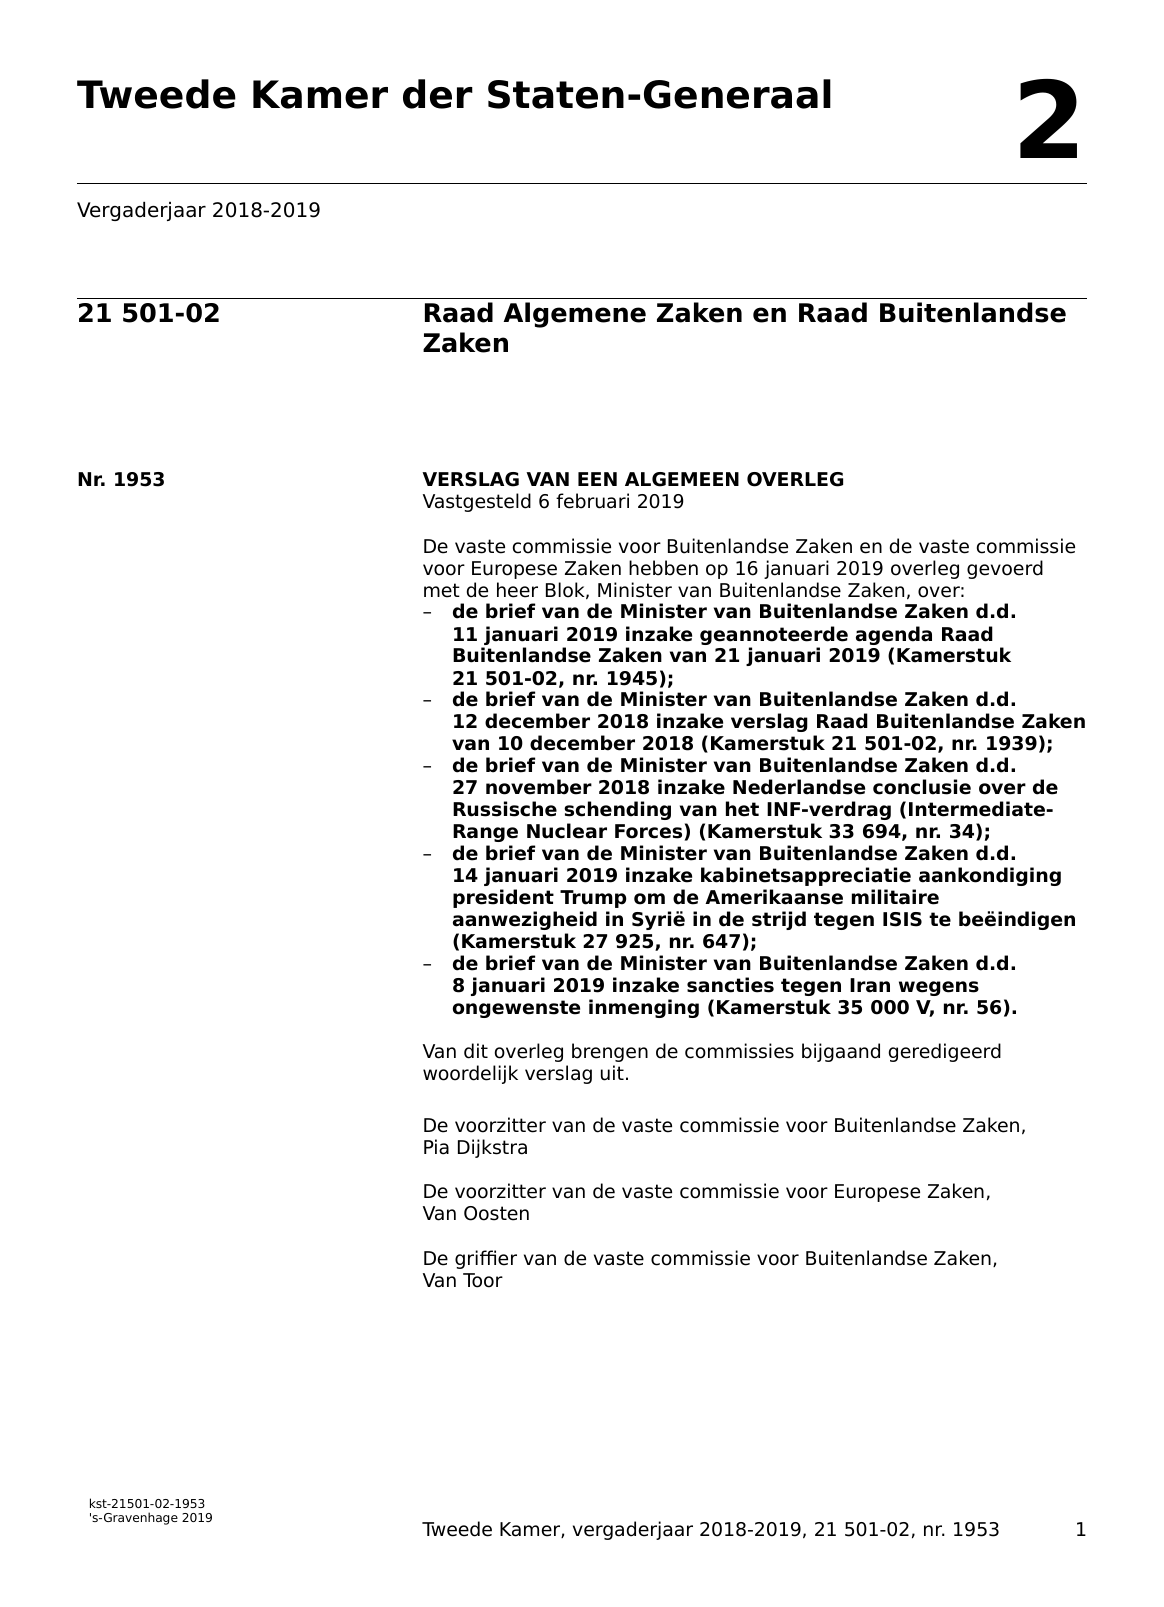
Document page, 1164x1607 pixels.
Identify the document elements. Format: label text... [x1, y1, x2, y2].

text De griffier van de vaste commissie voor Buitenlandse Zaken, Van Toor [422, 1247, 1087, 1291]
table_cell Vergaderjaar 2018-2019 [77, 184, 1087, 298]
text – de brief van de Minister van Buitenlandse Zaken d.d. 8 januari 2019 inzake sancties tegen Iran wegens ongewenste inmenging (Kamerstuk 35 000 V, nr. 56). [422, 953, 1087, 1019]
text De voorzitter van de vaste commissie voor Buitenlandse Zaken, Pia Dijkstra [422, 1115, 1087, 1159]
text De vaste commissie voor Buitenlandse Zaken en de vaste commissie voor Europese Zaken hebben op 16 januari 2019 overleg gevoerd met de heer Blok, Minister van Buitenlandse Zaken, over: [422, 536, 1087, 601]
table_header Tweede Kamer der Staten-Generaal [77, 59, 886, 183]
table_header 2 [886, 59, 1087, 183]
text kst-21501-02-1953 [88, 1497, 323, 1511]
text De voorzitter van de vaste commissie voor Europese Zaken, Van Oosten [422, 1181, 1087, 1225]
text – de brief van de Minister van Buitenlandse Zaken d.d. 27 november 2018 inzake Nederlandse conclusie over de Russische schending van het INF-verdrag (Intermediate-Range Nuclear Forces) (Kamerstuk 33 694, nr. 34); [422, 755, 1087, 843]
subtitle 21 501-02 Raad Algemene Zaken en Raad Buitenlandse Zaken [77, 299, 1087, 358]
subtitle Nr. 1953 VERSLAG VAN EEN ALGEMEEN OVERLEG [77, 469, 1087, 491]
text Van dit overleg brengen de commissies bijgaand geredigeerd woordelijk verslag uit. [422, 1041, 1087, 1085]
text – de brief van de Minister van Buitenlandse Zaken d.d. 12 december 2018 inzake verslag Raad Buitenlandse Zaken van 10 december 2018 (Kamerstuk 21 501-02, nr. 1939); [422, 689, 1087, 755]
text – de brief van de Minister van Buitenlandse Zaken d.d. 11 januari 2019 inzake geannoteerde agenda Raad Buitenlandse Zaken van 21 januari 2019 (Kamerstuk 21 501-02, nr. 1945); [422, 601, 1087, 689]
text – de brief van de Minister van Buitenlandse Zaken d.d. 14 januari 2019 inzake kabinetsappreciatie aankondiging president Trump om de Amerikaanse militaire aanwezigheid in Syrië in de strijd tegen ISIS te beëindigen (Kamerstuk 27 925, nr. 647); [422, 843, 1087, 953]
text 's-Gravenhage 2019 [88, 1511, 323, 1525]
text Vastgesteld 6 februari 2019 [422, 491, 1087, 513]
